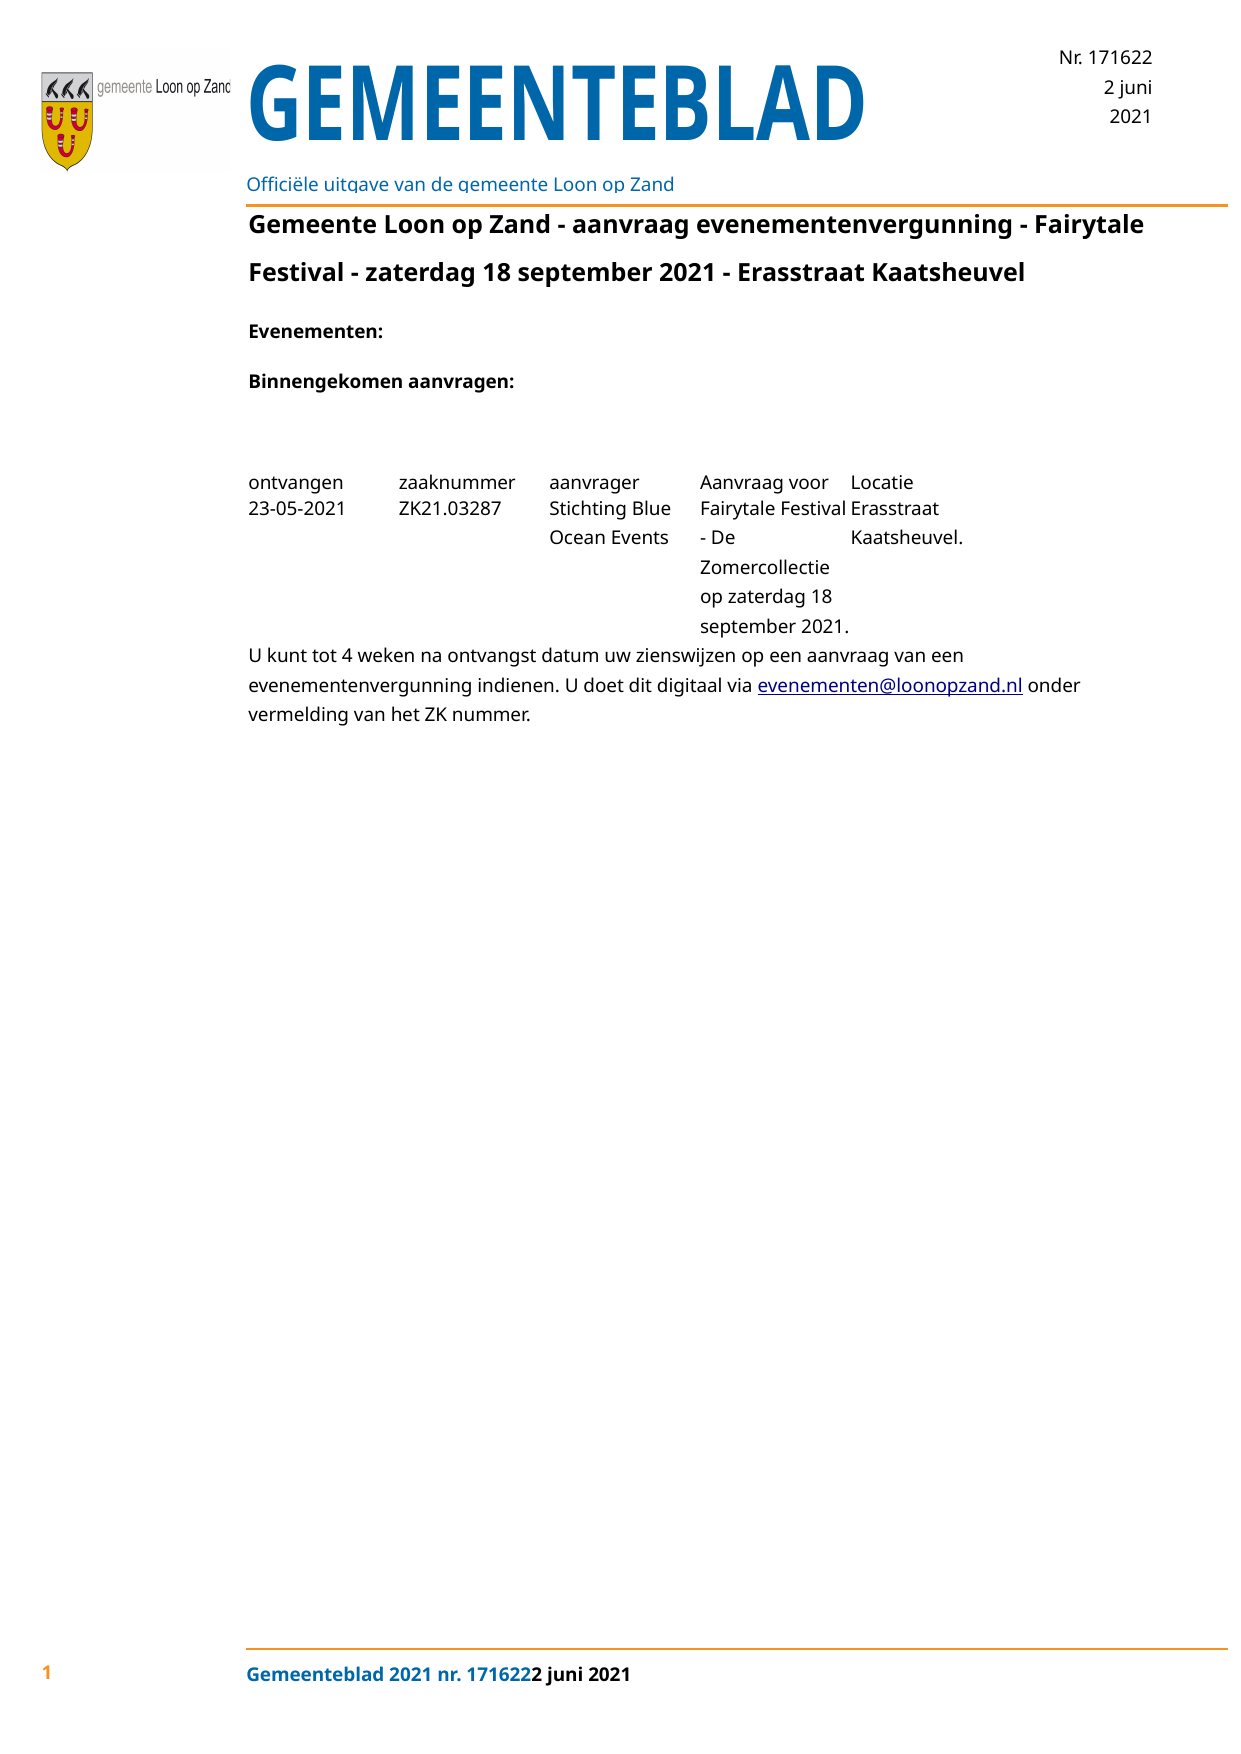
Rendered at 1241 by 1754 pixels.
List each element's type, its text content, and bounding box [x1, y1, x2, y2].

table_header ontvangen [248, 469, 398, 495]
table_cell 23-05-2021 [248, 495, 398, 639]
text Evenementen: [248, 318, 1152, 344]
table_cell Fairytale Festival - De Zomercollectie op zaterdag 18 september 2021. [700, 495, 850, 639]
table_header aanvrager [549, 469, 700, 495]
table_cell [1001, 495, 1152, 639]
text Binnengekomen aanvragen: [248, 368, 1152, 394]
table_cell ZK21.03287 [399, 495, 549, 639]
table_header Aanvraag voor [700, 469, 850, 495]
table_header [1001, 469, 1152, 495]
table_cell Erasstraat Kaatsheuvel. [850, 495, 1001, 639]
table_header Locatie [850, 469, 1001, 495]
picture [41, 47, 231, 172]
table_header zaaknummer [399, 469, 549, 495]
text Gemeente Loon op Zand - aanvraag evenementenvergunning - Fairytale Festival - zaterdag 18 september 2021 - Erasstraat Kaatsheuvel [248, 207, 1152, 288]
text U kunt tot 4 weken na ontvangst datum uw zienswijzen op een aanvraag van een evenementenvergunning indienen. U doet dit digitaal via evenementen@loonopzand.nl onder vermelding van het ZK nummer. [248, 642, 1152, 727]
table_cell Stichting Blue Ocean Events [549, 495, 700, 639]
